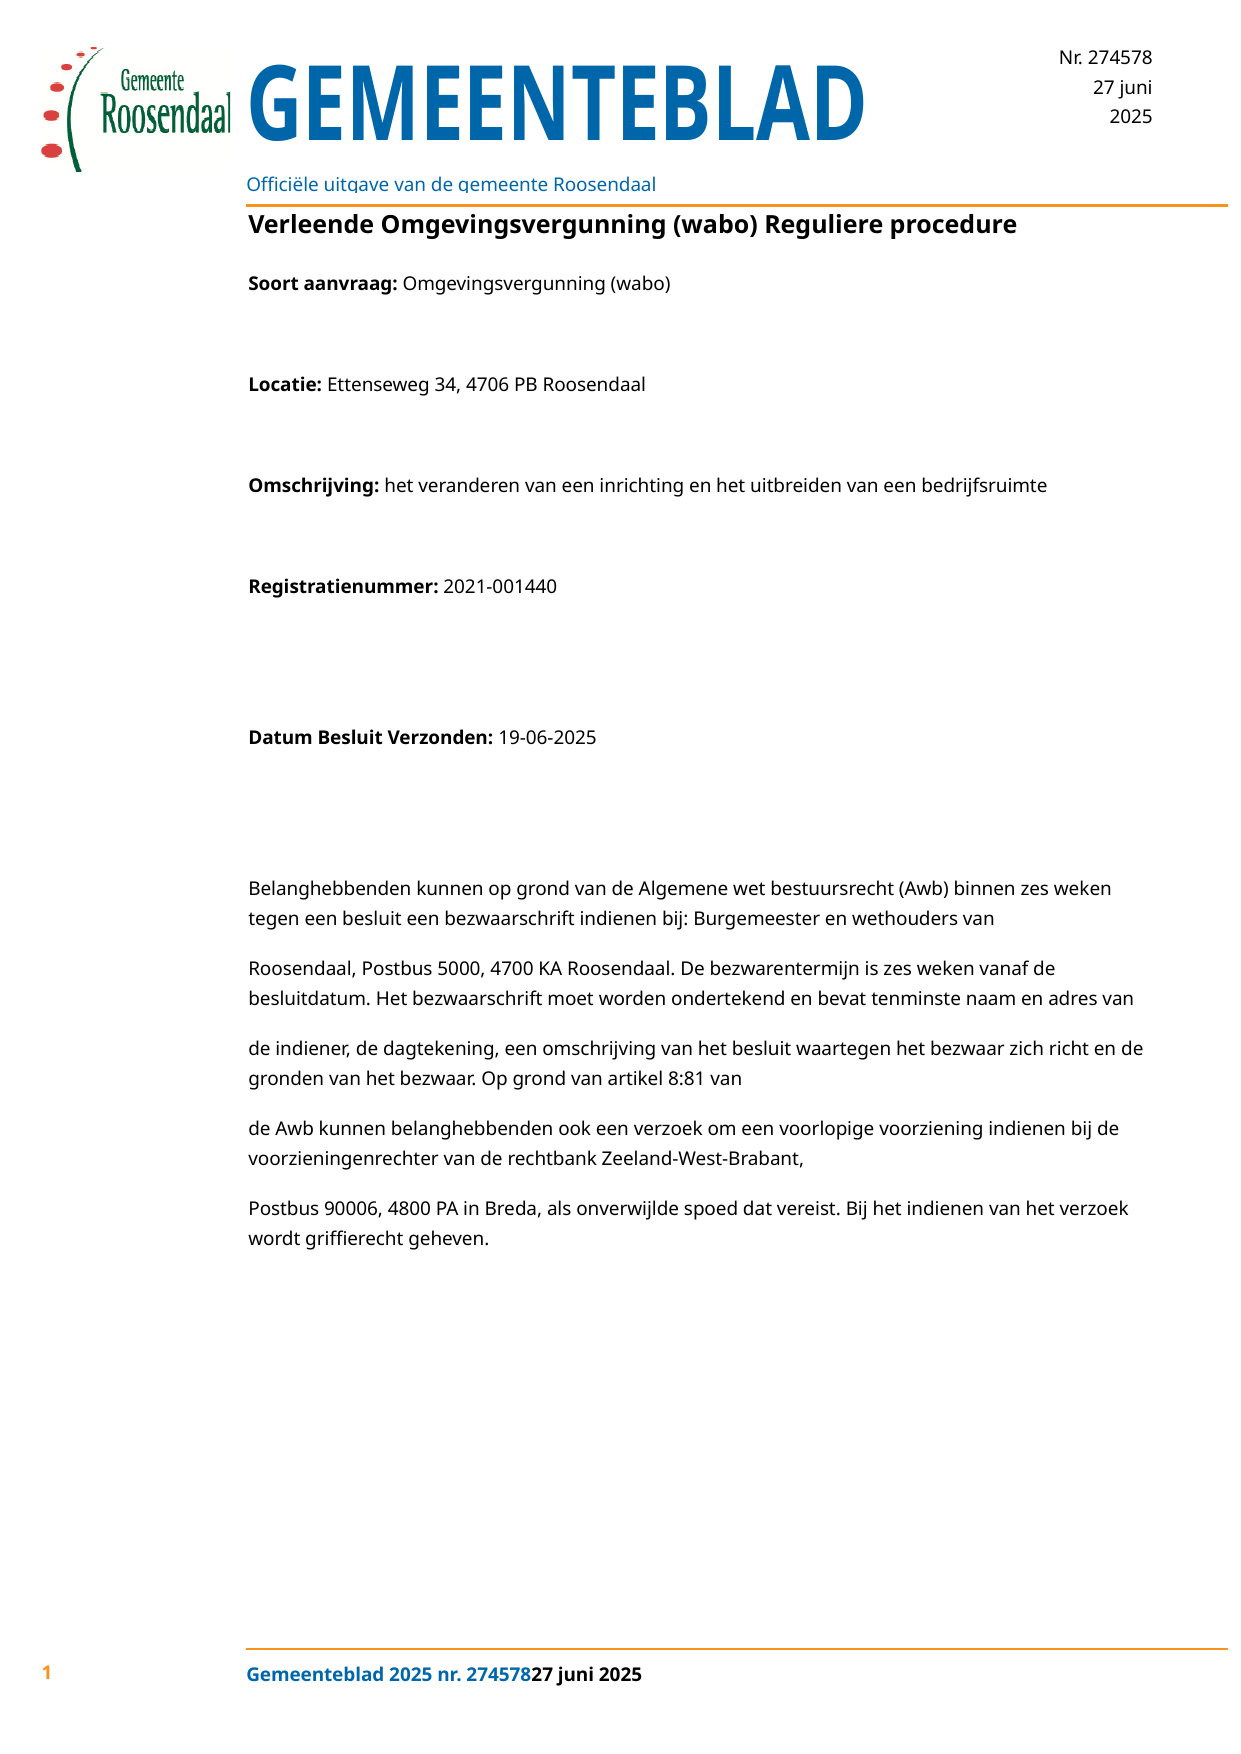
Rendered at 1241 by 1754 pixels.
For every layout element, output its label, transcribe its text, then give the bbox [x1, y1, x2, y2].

text de Awb kunnen belanghebbenden ook een verzoek om een voorlopige voorziening indienen bij de voorzieningenrechter van de rechtbank Zeeland-West-Brabant, [248, 1115, 1152, 1171]
text Soort aanvraag: Omgevingsvergunning (wabo) [248, 270, 1152, 296]
text de indiener, de dagtekening, een omschrijving van het besluit waartegen het bezwaar zich richt en de gronden van het bezwaar. Op grond van artikel 8:81 van [248, 1035, 1152, 1091]
text Omschrijving: het veranderen van een inrichting en het uitbreiden van een bedrijfsruimte [248, 472, 1152, 498]
picture [41, 47, 231, 172]
text Registratienummer: 2021-001440 [248, 573, 1152, 598]
text Datum Besluit Verzonden: 19-06-2025 [248, 724, 1152, 750]
text Roosendaal, Postbus 5000, 4700 KA Roosendaal. De bezwarentermijn is zes weken vanaf de besluitdatum. Het bezwaarschrift moet worden ondertekend en bevat tenminste naam en adres van [248, 955, 1152, 1011]
text Postbus 90006, 4800 PA in Breda, als onverwijlde spoed dat vereist. Bij het indienen van het verzoek wordt griffierecht geheven. [248, 1195, 1152, 1251]
text Locatie: Ettenseweg 34, 4706 PB Roosendaal [248, 371, 1152, 397]
text Verleende Omgevingsvergunning (wabo) Reguliere procedure [248, 207, 1152, 241]
text Belanghebbenden kunnen op grond van de Algemene wet bestuursrecht (Awb) binnen zes weken tegen een besluit een bezwaarschrift indienen bij: Burgemeester en wethouders van [248, 875, 1152, 931]
